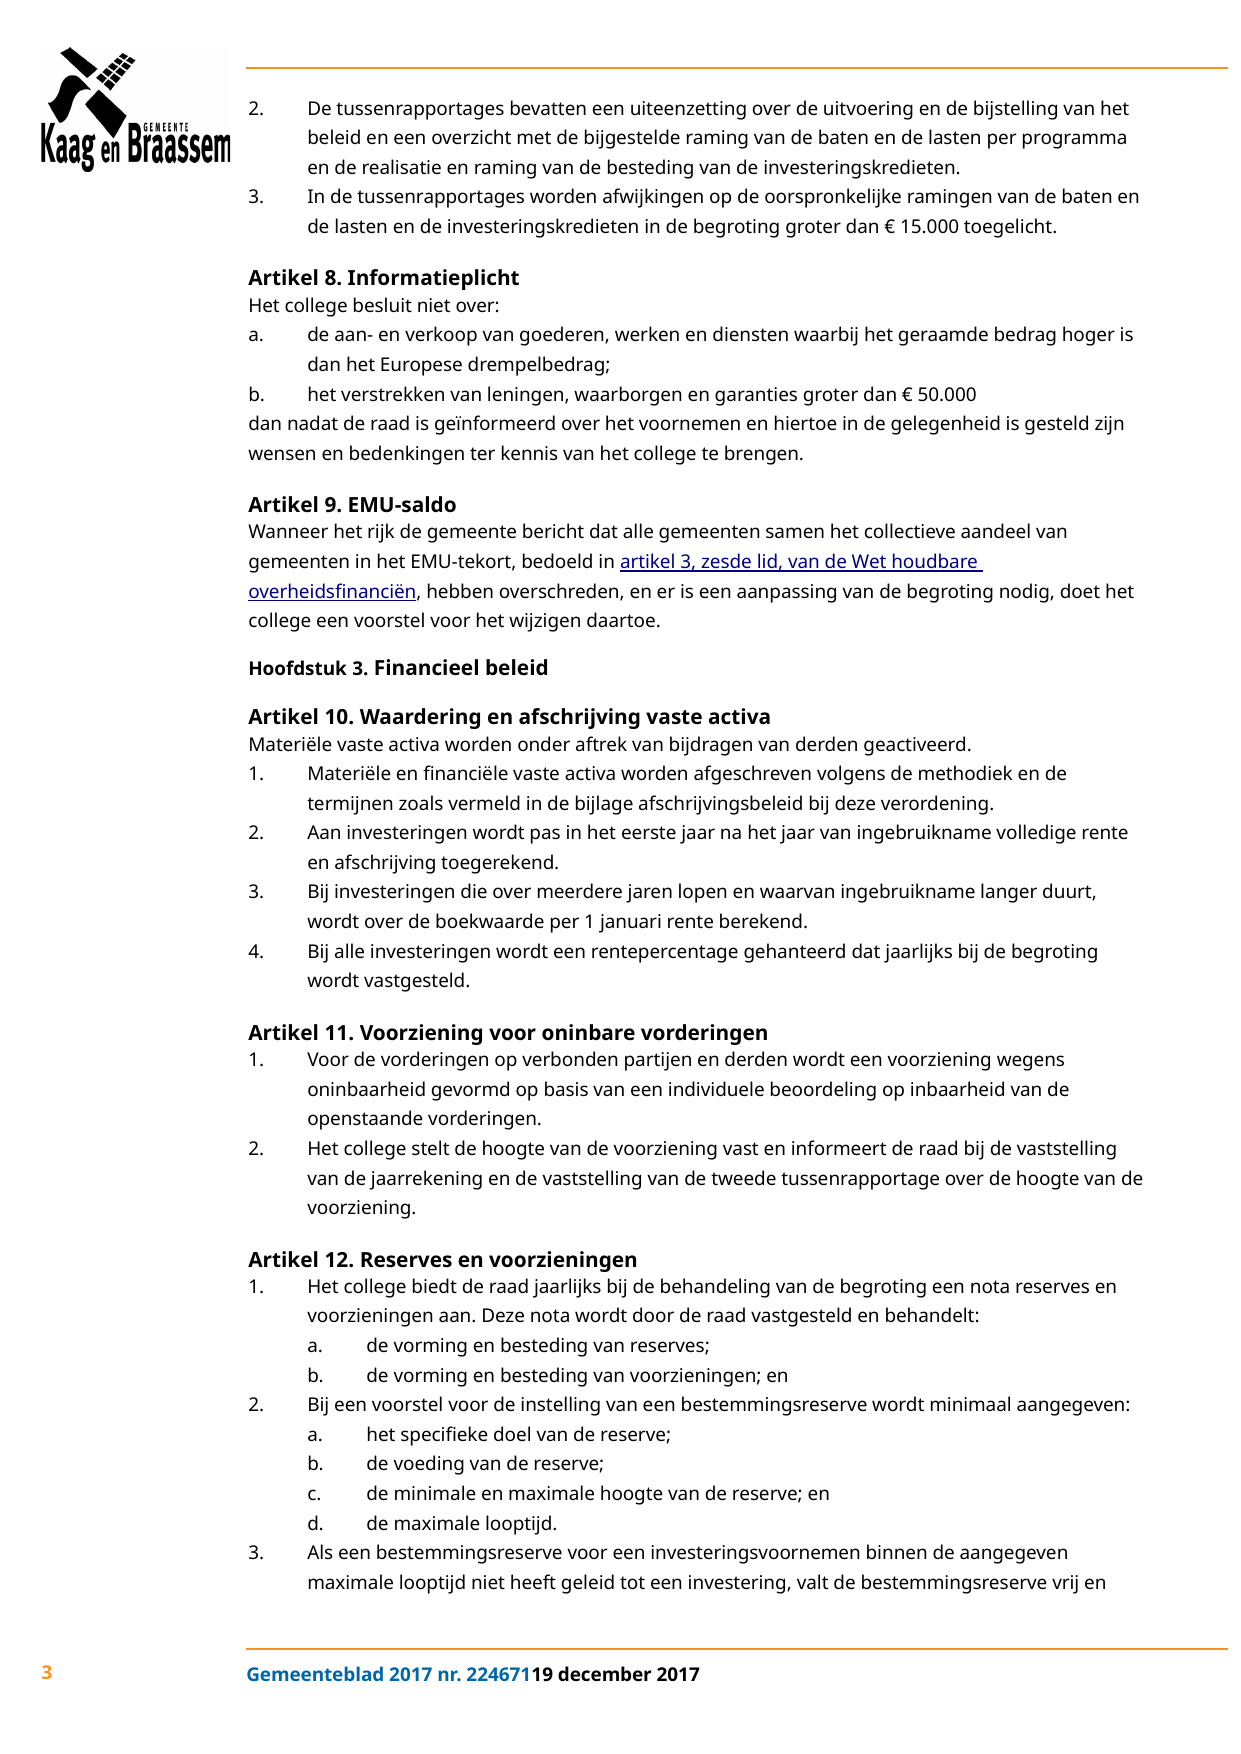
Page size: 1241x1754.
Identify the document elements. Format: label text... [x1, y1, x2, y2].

list de minimale en maximale hoogte van de reserve; en [307, 1480, 1152, 1506]
list de voeding van de reserve; [307, 1451, 1152, 1476]
text Artikel 8. Informatieplicht [248, 263, 1152, 292]
list Bij alle investeringen wordt een rentepercentage gehanteerd dat jaarlijks bij de begroting wordt vastgesteld. [248, 938, 1152, 993]
list Aan investeringen wordt pas in het eerste jaar na het jaar van ingebruikname volledige rente en afschrijving toegerekend. [248, 819, 1152, 875]
list Bij een voorstel voor de instelling van een bestemmingsreserve wordt minimaal aangegeven: [248, 1391, 1152, 1417]
list de maximale looptijd. [307, 1510, 1152, 1536]
list Bij investeringen die over meerdere jaren lopen en waarvan ingebruikname langer duurt, wordt over de boekwaarde per 1 januari rente berekend. [248, 879, 1152, 934]
list Het college stelt de hoogte van de voorziening vast en informeert de raad bij de vaststelling van de jaarrekening en de vaststelling van de tweede tussenrapportage over de hoogte van de voorziening. [248, 1135, 1152, 1220]
text Het college besluit niet over: [248, 292, 1152, 318]
text Artikel 10. Waardering en afschrijving vaste activa [248, 702, 1152, 731]
text Artikel 12. Reserves en voorzieningen [248, 1245, 1152, 1273]
list In de tussenrapportages worden afwijkingen op de oorspronkelijke ramingen van de baten en de lasten en de investeringskredieten in de begroting groter dan € 15.000 toegelicht. [248, 183, 1152, 239]
text Artikel 11. Voorziening voor oninbare vorderingen [248, 1018, 1152, 1046]
picture [41, 47, 231, 172]
list De tussenrapportages bevatten een uiteenzetting over de uitvoering en de bijstelling van het beleid en een overzicht met de bijgestelde raming van de baten en de lasten per programma en de realisatie en raming van de besteding van de investeringskredieten. [248, 95, 1152, 180]
list Als een bestemmingsreserve voor een investeringsvoornemen binnen de aangegeven maximale looptijd niet heeft geleid tot een investering, valt de bestemmingsreserve vrij en [248, 1539, 1152, 1595]
text Wanneer het rijk de gemeente bericht dat alle gemeenten samen het collectieve aandeel van gemeenten in het EMU-tekort, bedoeld in artikel 3, zesde lid, van de Wet houdbare overheidsfinanciën, hebben overschreden, en er is een aanpassing van de begroting nodig, doet het college een voorstel voor het wijzigen daartoe. [248, 519, 1152, 633]
list Het college biedt de raad jaarlijks bij de behandeling van de begroting een nota reserves en voorzieningen aan. Deze nota wordt door de raad vastgesteld en behandelt: [248, 1273, 1152, 1328]
list de vorming en besteding van reserves; [307, 1332, 1152, 1358]
list de vorming en besteding van voorzieningen; en [307, 1362, 1152, 1388]
list Materiële en financiële vaste activa worden afgeschreven volgens de methodiek en de termijnen zoals vermeld in de bijlage afschrijvingsbeleid bij deze verordening. [248, 760, 1152, 816]
list het specifieke doel van de reserve; [307, 1421, 1152, 1447]
text dan nadat de raad is geïnformeerd over het voornemen en hiertoe in de gelegenheid is gesteld zijn wensen en bedenkingen ter kennis van het college te brengen. [248, 410, 1152, 466]
text Hoofdstuk 3. Financieel beleid [248, 653, 1152, 682]
list Voor de vorderingen op verbonden partijen en derden wordt een voorziening wegens oninbaarheid gevormd op basis van een individuele beoordeling op inbaarheid van de openstaande vorderingen. [248, 1046, 1152, 1131]
text Materiële vaste activa worden onder aftrek van bijdragen van derden geactiveerd. [248, 731, 1152, 757]
list het verstrekken van leningen, waarborgen en garanties groter dan € 50.000 [248, 381, 1152, 406]
text Artikel 9. EMU-saldo [248, 490, 1152, 519]
list de aan- en verkoop van goederen, werken en diensten waarbij het geraamde bedrag hoger is dan het Europese drempelbedrag; [248, 322, 1152, 377]
